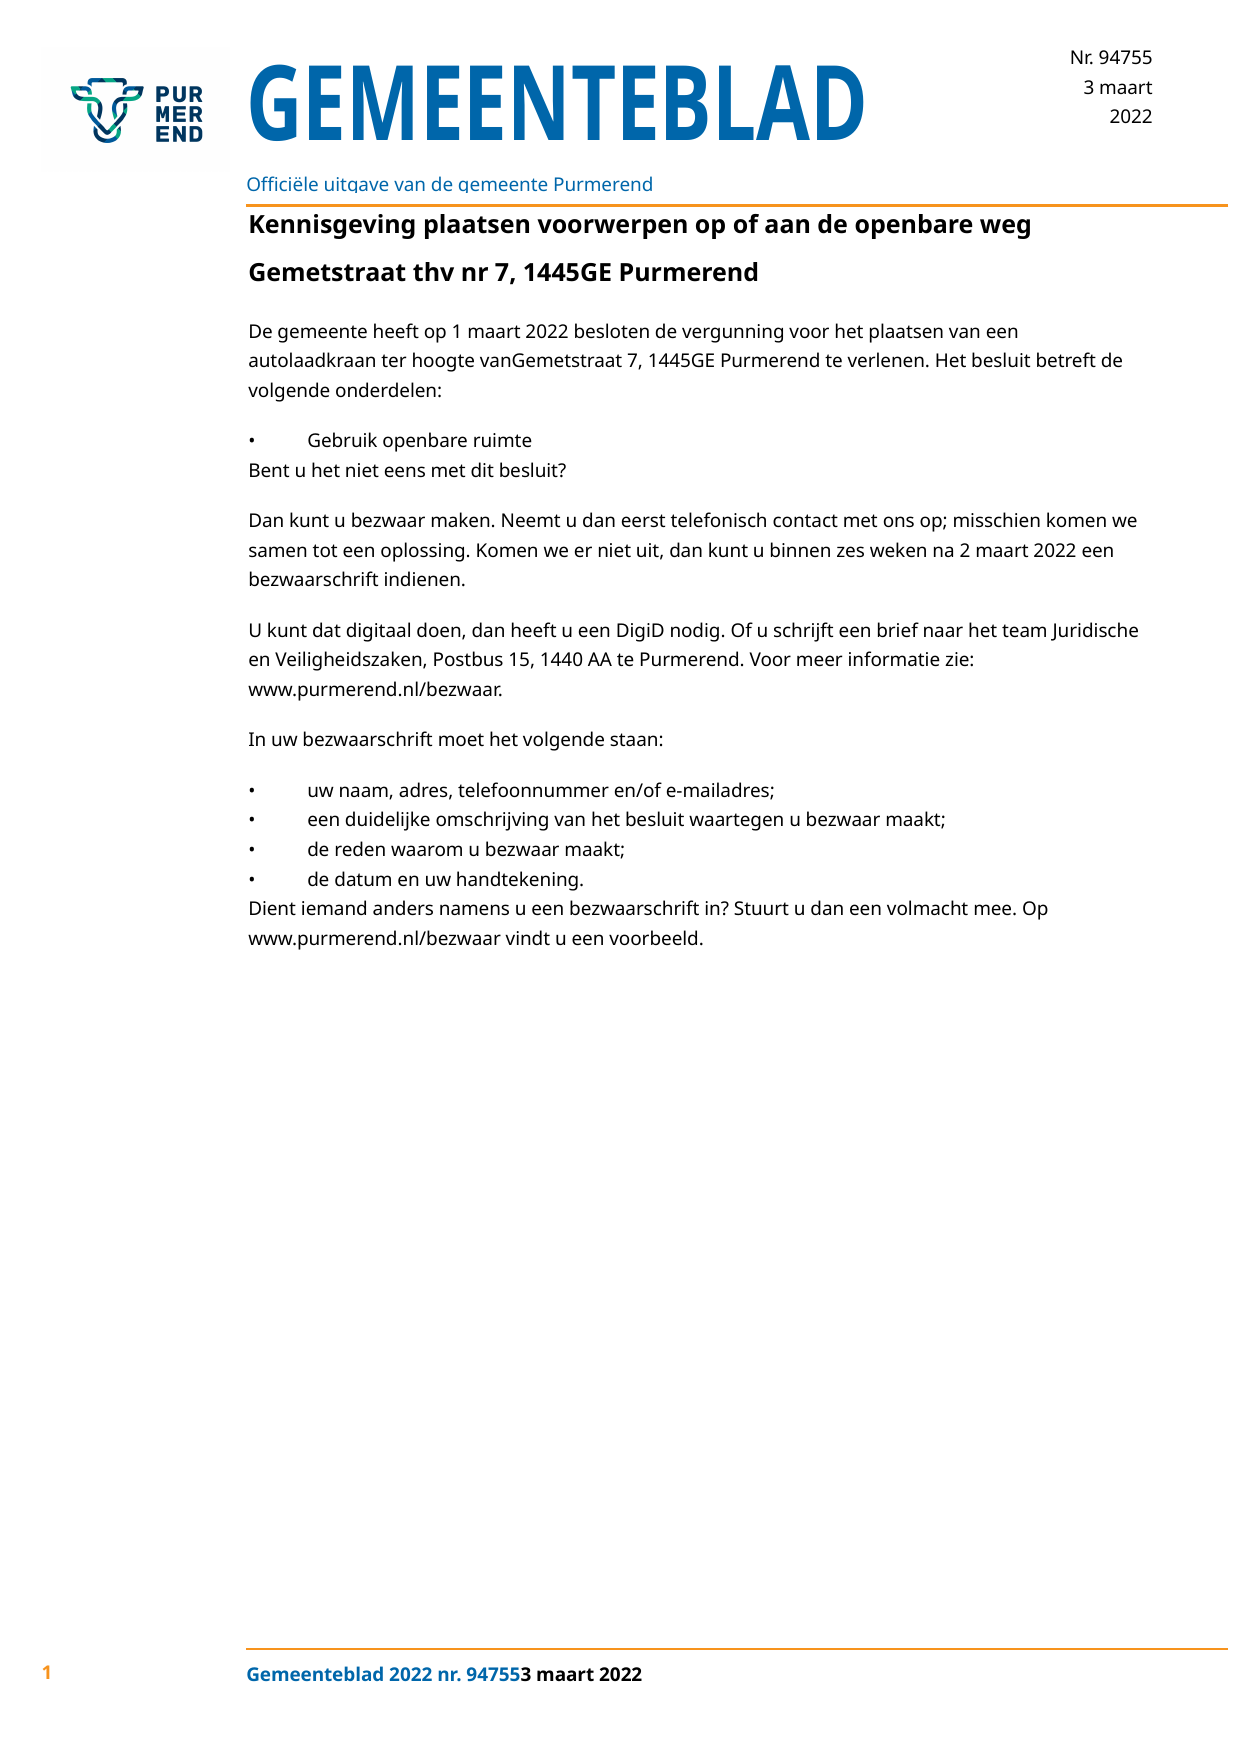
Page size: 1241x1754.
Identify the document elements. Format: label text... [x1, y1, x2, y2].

list Gebruik openbare ruimte [248, 427, 1152, 453]
text Dan kunt u bezwaar maken. Neemt u dan eerst telefonisch contact met ons op; misschien komen we samen tot een oplossing. Komen we er niet uit, dan kunt u binnen zes weken na 2 maart 2022 een bezwaarschrift indienen. [248, 507, 1152, 592]
text In uw bezwaarschrift moet het volgende staan: [248, 727, 1152, 752]
text Bent u het niet eens met dit besluit? [248, 457, 1152, 483]
picture [41, 47, 231, 172]
text U kunt dat digitaal doen, dan heeft u een DigiD nodig. Of u schrijft een brief naar het team Juridische en Veiligheidszaken, Postbus 15, 1440 AA te Purmerend. Voor meer informatie zie: www.purmerend.nl/bezwaar. [248, 617, 1152, 702]
text Dient iemand anders namens u een bezwaarschrift in? Stuurt u dan een volmacht mee. Op www.purmerend.nl/bezwaar vindt u een voorbeeld. [248, 895, 1152, 951]
list de reden waarom u bezwaar maakt; [248, 836, 1152, 862]
text Kennisgeving plaatsen voorwerpen op of aan de openbare weg Gemetstraat thv nr 7, 1445GE Purmerend [248, 207, 1152, 288]
list een duidelijke omschrijving van het besluit waartegen u bezwaar maakt; [248, 807, 1152, 832]
list uw naam, adres, telefoonnummer en/of e-mailadres; [248, 777, 1152, 803]
text De gemeente heeft op 1 maart 2022 besloten de vergunning voor het plaatsen van een autolaadkraan ter hoogte vanGemetstraat 7, 1445GE Purmerend te verlenen. Het besluit betreft de volgende onderdelen: [248, 318, 1152, 403]
list de datum en uw handtekening. [248, 866, 1152, 892]
